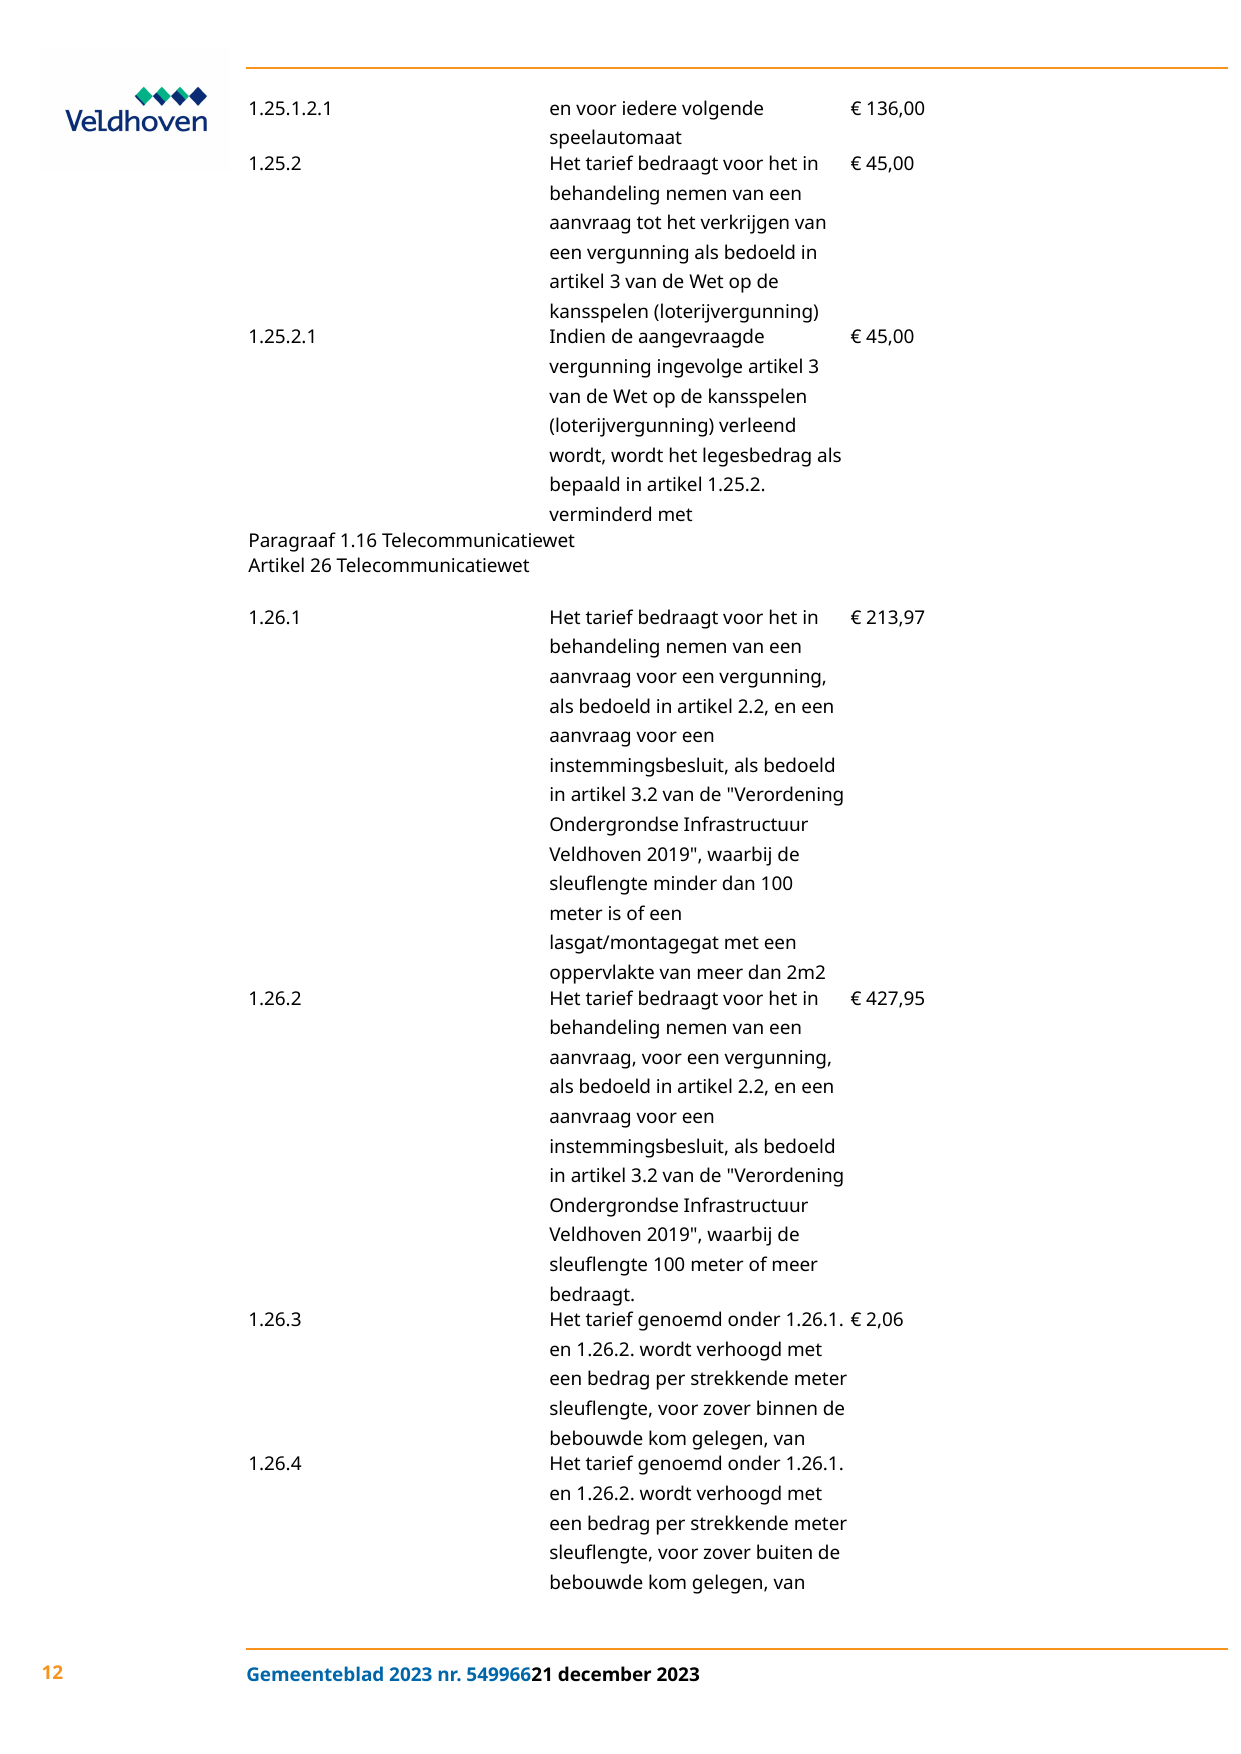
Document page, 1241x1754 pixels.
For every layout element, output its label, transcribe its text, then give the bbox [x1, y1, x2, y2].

table_cell Het tarief bedraagt voor het in behandeling nemen van een aanvraag tot het verkrijgen van een vergunning als bedoeld in artikel 3 van de Wet op de kansspelen (loterijvergunning) [549, 150, 850, 324]
table_cell en voor iedere volgende speelautomaat [549, 95, 850, 150]
picture [41, 47, 231, 172]
table_cell 1.25.1.2.1 [248, 95, 549, 150]
table_cell Het tarief bedraagt voor het in behandeling nemen van een aanvraag, voor een vergunning, als bedoeld in artikel 2.2, en een aanvraag voor een instemmingsbesluit, als bedoeld in artikel 3.2 van de "Verordening Ondergrondse Infrastructuur Veldhoven 2019", waarbij de sleuflengte 100 meter of meer bedraagt. [549, 985, 850, 1306]
table_cell Artikel 26 Telecommunicatiewet [248, 553, 1152, 578]
table_cell € 136,00 [850, 95, 1152, 150]
table_cell € 45,00 [850, 150, 1152, 324]
table_cell 1.26.2 [248, 985, 549, 1306]
table_cell [248, 579, 549, 604]
table_cell Het tarief bedraagt voor het in behandeling nemen van een aanvraag voor een vergunning, als bedoeld in artikel 2.2, en een aanvraag voor een instemmingsbesluit, als bedoeld in artikel 3.2 van de "Verordening Ondergrondse Infrastructuur Veldhoven 2019", waarbij de sleuflengte minder dan 100 meter is of een lasgat/montagegat met een oppervlakte van meer dan 2m2 [549, 604, 850, 985]
table_cell € 213,97 [850, 604, 1152, 985]
table_cell [850, 1451, 1152, 1594]
table_cell Het tarief genoemd onder 1.26.1. en 1.26.2. wordt verhoogd met een bedrag per strekkende meter sleuflengte, voor zover buiten de bebouwde kom gelegen, van [549, 1451, 850, 1594]
table_cell € 45,00 [850, 324, 1152, 527]
table_cell € 427,95 [850, 985, 1152, 1306]
table_cell Indien de aangevraagde vergunning ingevolge artikel 3 van de Wet op de kansspelen (loterijvergunning) verleend wordt, wordt het legesbedrag als bepaald in artikel 1.25.2. verminderd met [549, 324, 850, 527]
table_cell Paragraaf 1.16 Telecommunicatiewet [248, 527, 1152, 553]
table_cell 1.26.3 [248, 1306, 549, 1451]
table_cell [850, 579, 1152, 604]
table_cell € 2,06 [850, 1306, 1152, 1451]
table_cell Het tarief genoemd onder 1.26.1. en 1.26.2. wordt verhoogd met een bedrag per strekkende meter sleuflengte, voor zover binnen de bebouwde kom gelegen, van [549, 1306, 850, 1451]
table_cell 1.25.2.1 [248, 324, 549, 527]
table_cell 1.26.1 [248, 604, 549, 985]
table_cell [549, 579, 850, 604]
table_cell 1.26.4 [248, 1451, 549, 1594]
table_cell 1.25.2 [248, 150, 549, 324]
